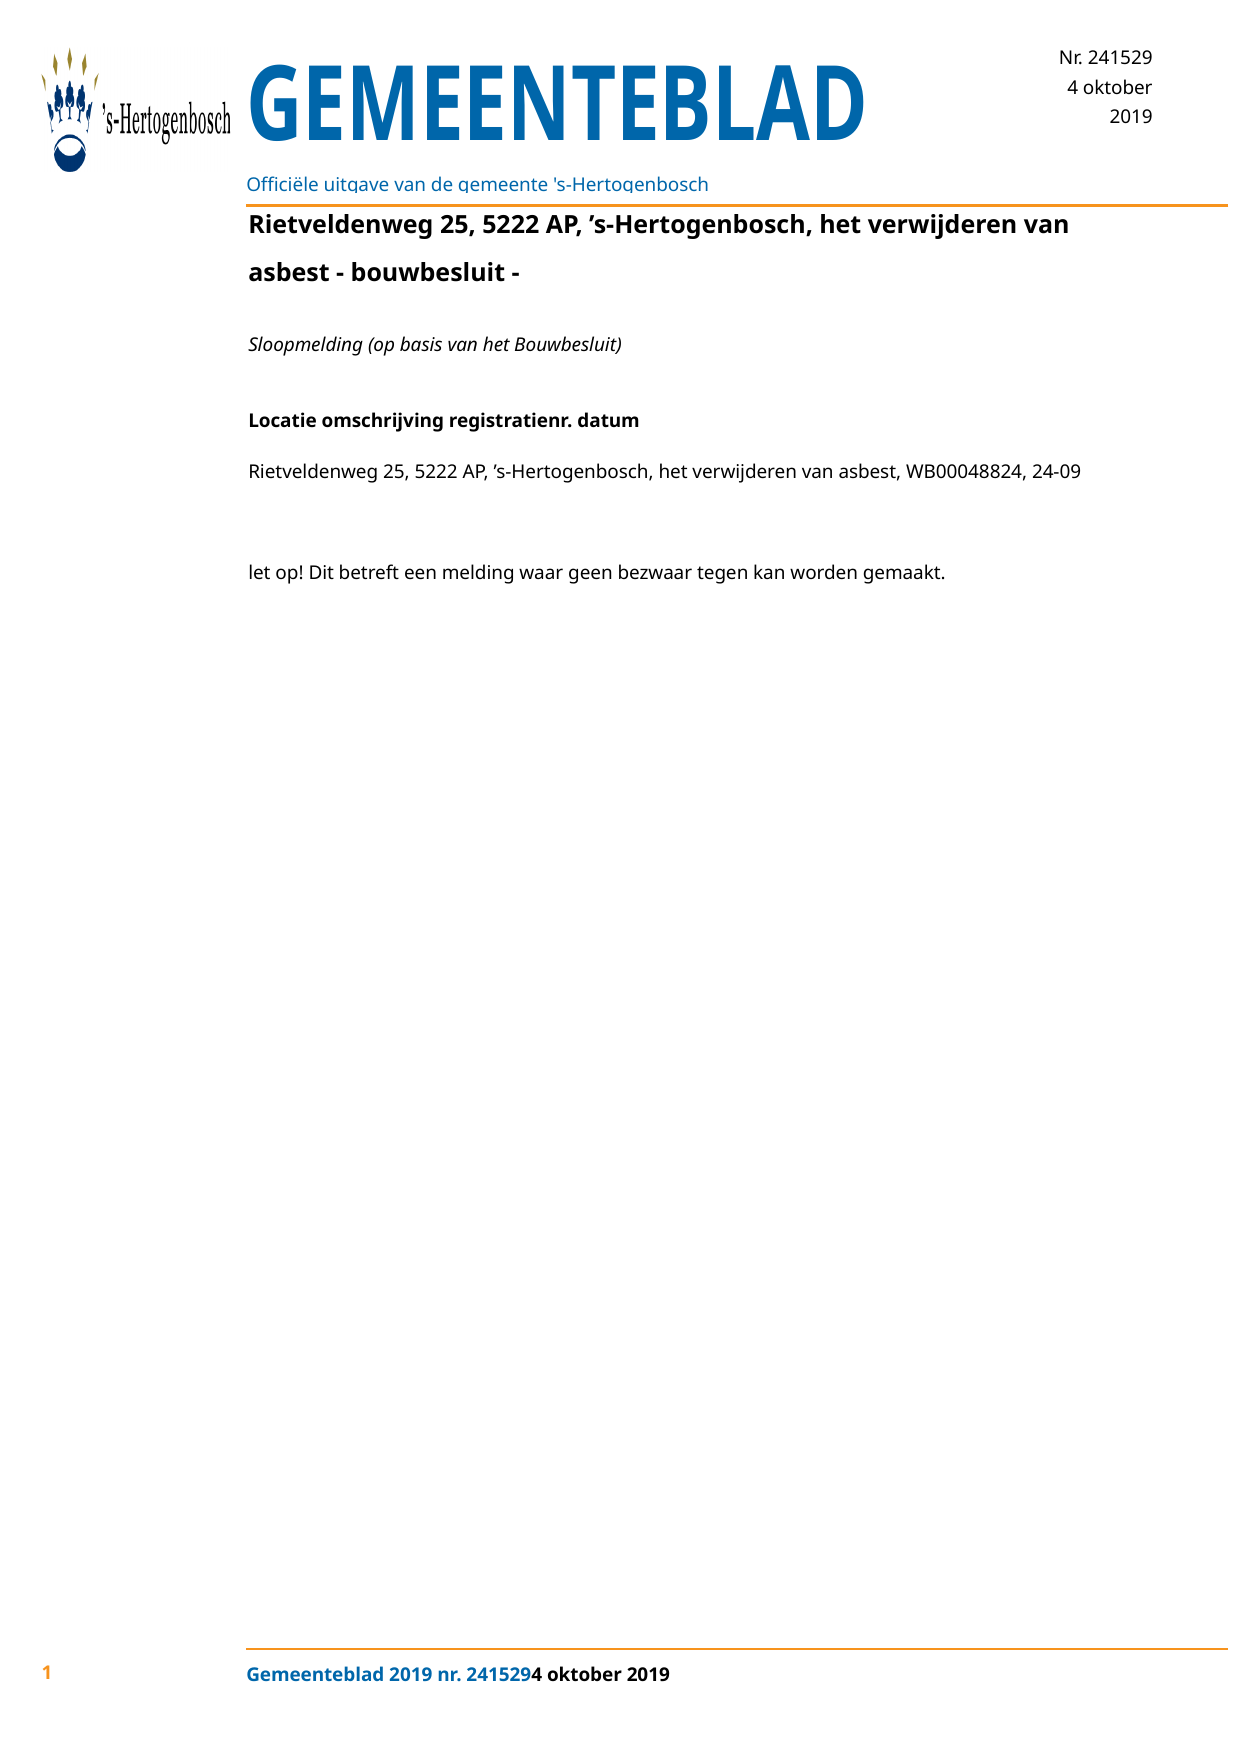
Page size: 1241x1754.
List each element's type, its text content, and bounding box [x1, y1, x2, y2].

text Rietveldenweg 25, 5222 AP, ’s-Hertogenbosch, het verwijderen van asbest, WB00048824, 24-09 [248, 458, 1152, 484]
text Locatie omschrijving registratienr. datum [248, 408, 1152, 433]
text Rietveldenweg 25, 5222 AP, ’s-Hertogenbosch, het verwijderen van asbest - bouwbesluit - [248, 207, 1152, 288]
text Sloopmelding (op basis van het Bouwbesluit) [248, 331, 1152, 357]
picture [41, 47, 231, 172]
text let op! Dit betreft een melding waar geen bezwaar tegen kan worden gemaakt. [248, 559, 1152, 584]
